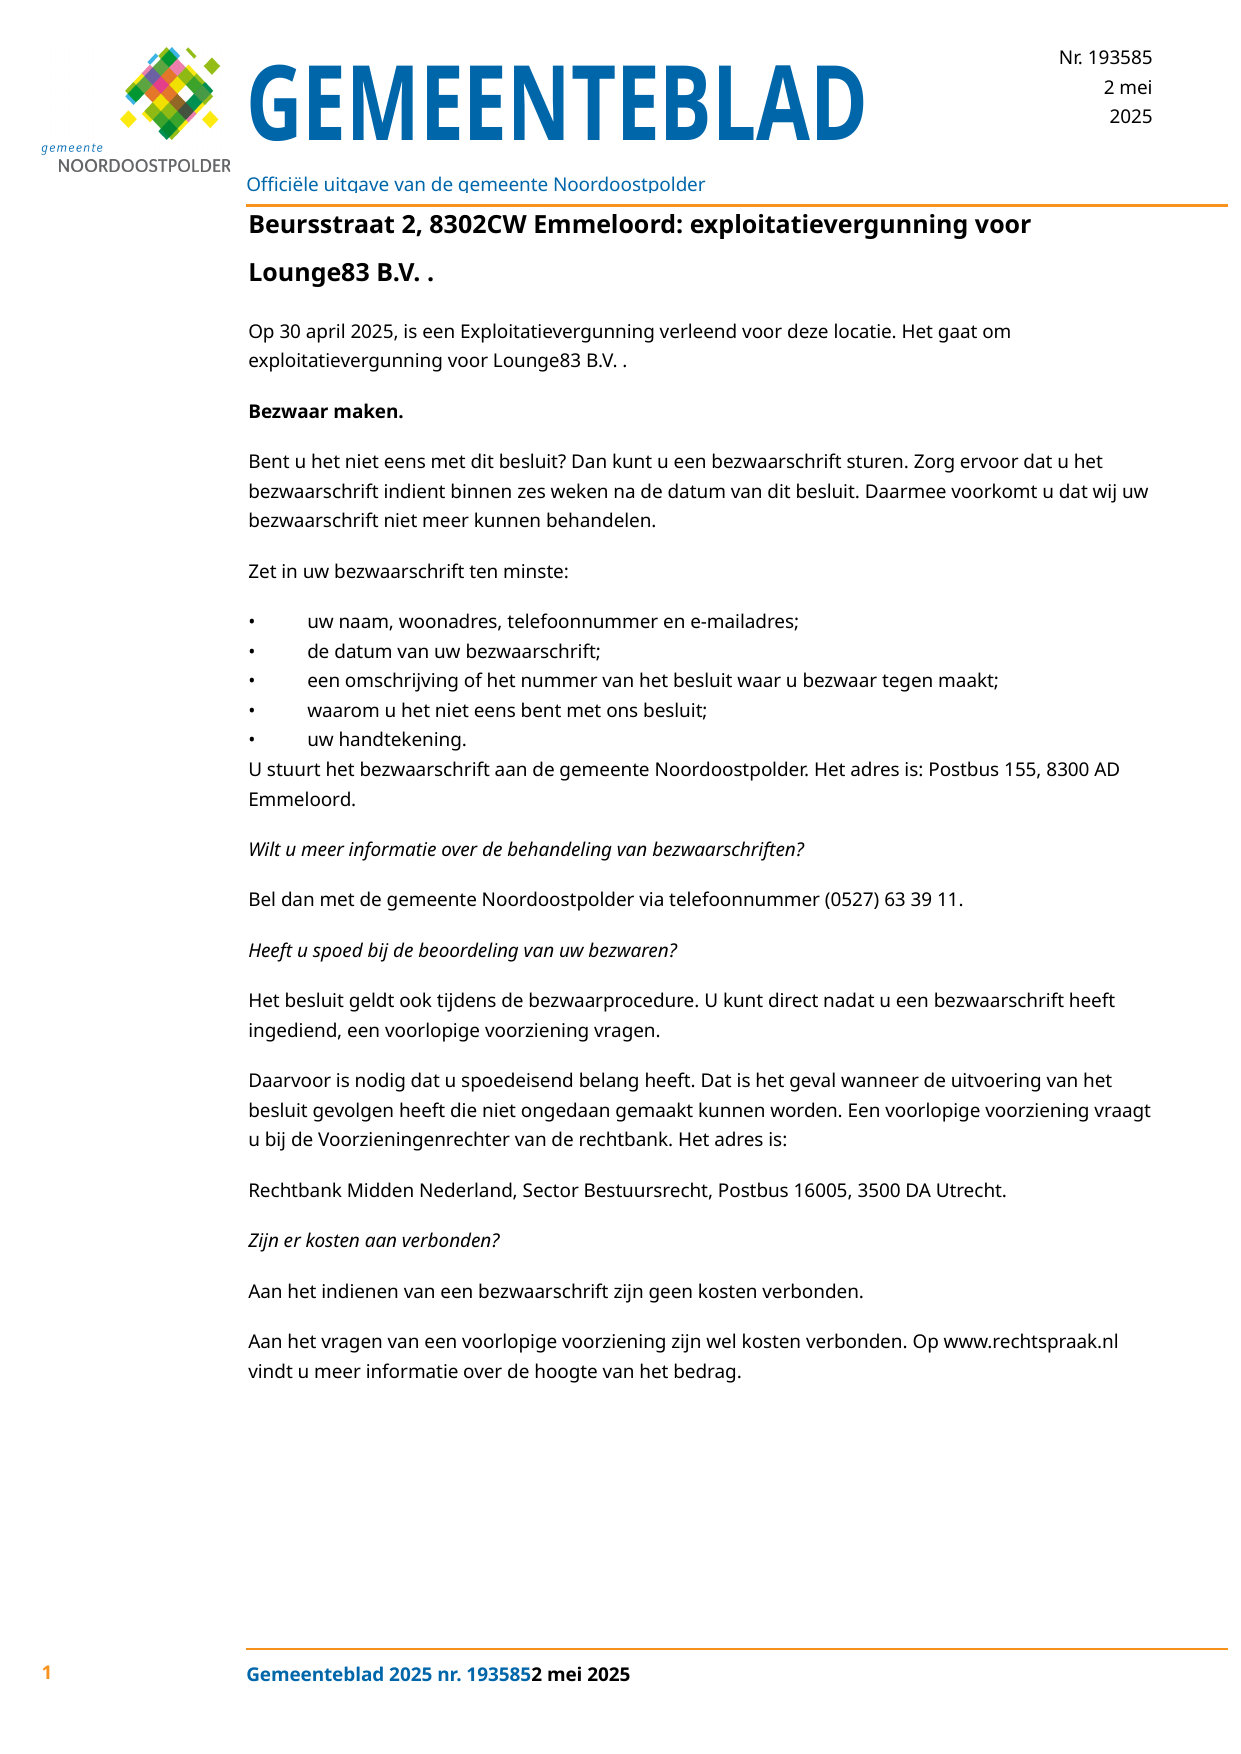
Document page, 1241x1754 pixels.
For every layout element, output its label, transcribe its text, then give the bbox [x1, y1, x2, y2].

text Bezwaar maken. [248, 398, 1152, 424]
text Wilt u meer informatie over de behandeling van bezwaarschriften? [248, 836, 1152, 862]
list waarom u het niet eens bent met ons besluit; [248, 697, 1152, 723]
list een omschrijving of het nummer van het besluit waar u bezwaar tegen maakt; [248, 667, 1152, 693]
list de datum van uw bezwaarschrift; [248, 638, 1152, 664]
text Aan het indienen van een bezwaarschrift zijn geen kosten verbonden. [248, 1278, 1152, 1304]
text Beursstraat 2, 8302CW Emmeloord: exploitatievergunning voor Lounge83 B.V. . [248, 207, 1152, 288]
text Het besluit geldt ook tijdens de bezwaarprocedure. U kunt direct nadat u een bezwaarschrift heeft ingediend, een voorlopige voorziening vragen. [248, 987, 1152, 1043]
text Bent u het niet eens met dit besluit? Dan kunt u een bezwaarschrift sturen. Zorg ervoor dat u het bezwaarschrift indient binnen zes weken na de datum van dit besluit. Daarmee voorkomt u dat wij uw bezwaarschrift niet meer kunnen behandelen. [248, 448, 1152, 533]
text Bel dan met de gemeente Noordoostpolder via telefoonnummer (0527) 63 39 11. [248, 887, 1152, 912]
text Rechtbank Midden Nederland, Sector Bestuursrecht, Postbus 16005, 3500 DA Utrecht. [248, 1177, 1152, 1203]
text Daarvoor is nodig dat u spoedeisend belang heeft. Dat is het geval wanneer de uitvoering van het besluit gevolgen heeft die niet ongedaan gemaakt kunnen worden. Een voorlopige voorziening vraagt u bij de Voorzieningenrechter van de rechtbank. Het adres is: [248, 1067, 1152, 1152]
list uw naam, woonadres, telefoonnummer en e-mailadres; [248, 608, 1152, 634]
text Zet in uw bezwaarschrift ten minste: [248, 558, 1152, 584]
text U stuurt het bezwaarschrift aan de gemeente Noordoostpolder. Het adres is: Postbus 155, 8300 AD Emmeloord. [248, 756, 1152, 812]
picture [41, 47, 231, 172]
text Aan het vragen van een voorlopige voorziening zijn wel kosten verbonden. Op www.rechtspraak.nl vindt u meer informatie over de hoogte van het bedrag. [248, 1328, 1152, 1384]
text Heeft u spoed bij de beoordeling van uw bezwaren? [248, 937, 1152, 963]
text Op 30 april 2025, is een Exploitatievergunning verleend voor deze locatie. Het gaat om exploitatievergunning voor Lounge83 B.V. . [248, 318, 1152, 373]
list uw handtekening. [248, 727, 1152, 752]
text Zijn er kosten aan verbonden? [248, 1227, 1152, 1253]
